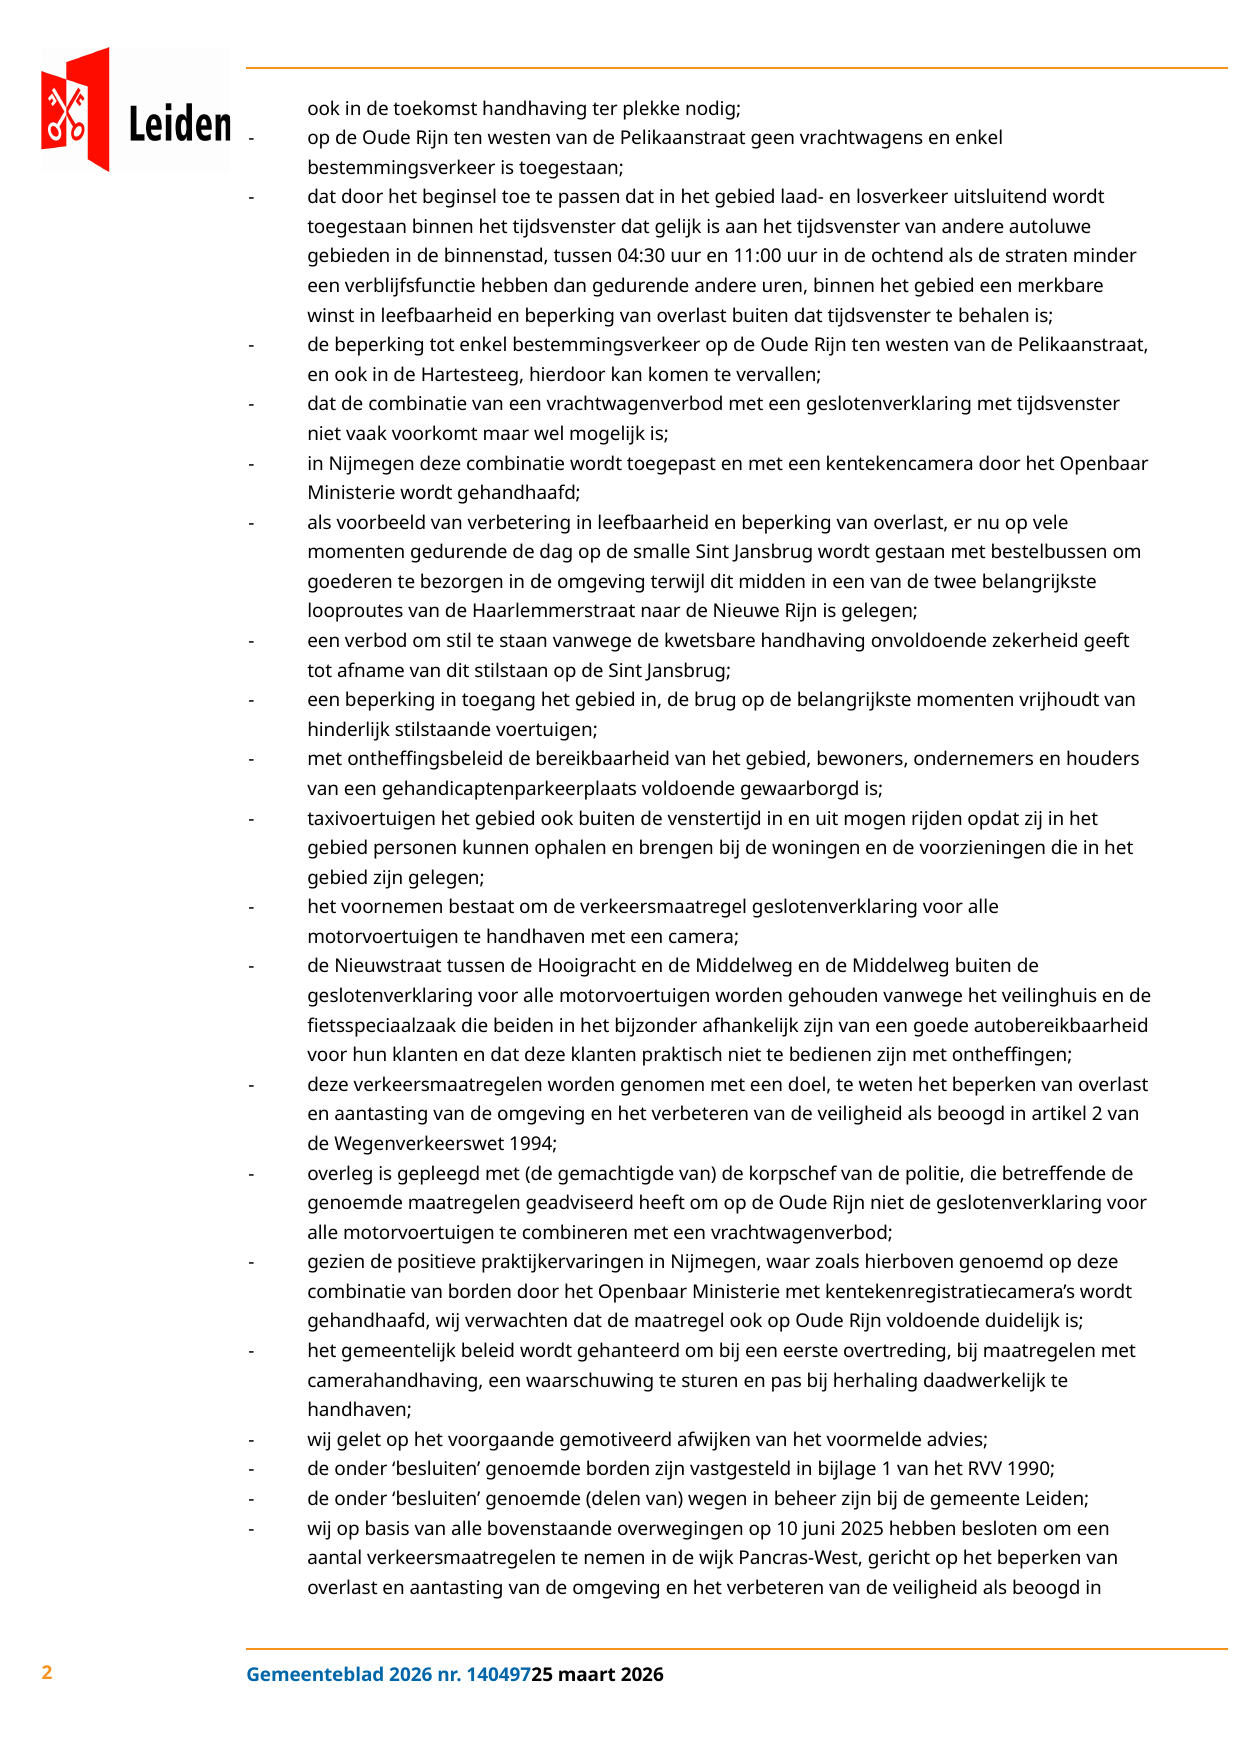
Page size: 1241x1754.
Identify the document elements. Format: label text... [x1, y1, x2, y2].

list de onder ‘besluiten’ genoemde (delen van) wegen in beheer zijn bij de gemeente Leiden; [248, 1485, 1152, 1511]
picture [41, 47, 231, 172]
list de beperking tot enkel bestemmingsverkeer op de Oude Rijn ten westen van de Pelikaanstraat, en ook in de Hartesteeg, hierdoor kan komen te vervallen; [248, 331, 1152, 387]
list ook in de toekomst handhaving ter plekke nodig; [248, 95, 1152, 121]
list dat door het beginsel toe te passen dat in het gebied laad- en losverkeer uitsluitend wordt toegestaan binnen het tijdsvenster dat gelijk is aan het tijdsvenster van andere autoluwe gebieden in de binnenstad, tussen 04:30 uur en 11:00 uur in de ochtend als de straten minder een verblijfsfunctie hebben dan gedurende andere uren, binnen het gebied een merkbare winst in leefbaarheid en beperking van overlast buiten dat tijdsvenster te behalen is; [248, 183, 1152, 328]
list deze verkeersmaatregelen worden genomen met een doel, te weten het beperken van overlast en aantasting van de omgeving en het verbeteren van de veiligheid als beoogd in artikel 2 van de Wegenverkeerswet 1994; [248, 1071, 1152, 1156]
list een beperking in toegang het gebied in, de brug op de belangrijkste momenten vrijhoudt van hinderlijk stilstaande voertuigen; [248, 686, 1152, 742]
list met ontheffingsbeleid de bereikbaarheid van het gebied, bewoners, ondernemers en houders van een gehandicaptenparkeerplaats voldoende gewaarborgd is; [248, 746, 1152, 801]
list gezien de positieve praktijkervaringen in Nijmegen, waar zoals hierboven genoemd op deze combinatie van borden door het Openbaar Ministerie met kentekenregistratiecamera’s wordt gehandhaafd, wij verwachten dat de maatregel ook op Oude Rijn voldoende duidelijk is; [248, 1248, 1152, 1333]
list de Nieuwstraat tussen de Hooigracht en de Middelweg en de Middelweg buiten de geslotenverklaring voor alle motorvoertuigen worden gehouden vanwege het veilinghuis en de fietsspeciaalzaak die beiden in het bijzonder afhankelijk zijn van een goede autobereikbaarheid voor hun klanten en dat deze klanten praktisch niet te bedienen zijn met ontheffingen; [248, 953, 1152, 1067]
list taxivoertuigen het gebied ook buiten de venstertijd in en uit mogen rijden opdat zij in het gebied personen kunnen ophalen en brengen bij de woningen en de voorzieningen die in het gebied zijn gelegen; [248, 805, 1152, 890]
list een verbod om stil te staan vanwege de kwetsbare handhaving onvoldoende zekerheid geeft tot afname van dit stilstaan op de Sint Jansbrug; [248, 627, 1152, 683]
list het gemeentelijk beleid wordt gehanteerd om bij een eerste overtreding, bij maatregelen met camerahandhaving, een waarschuwing te sturen en pas bij herhaling daadwerkelijk te handhaven; [248, 1337, 1152, 1422]
list het voornemen bestaat om de verkeersmaatregel geslotenverklaring voor alle motorvoertuigen te handhaven met een camera; [248, 893, 1152, 949]
list wij op basis van alle bovenstaande overwegingen op 10 juni 2025 hebben besloten om een aantal verkeersmaatregelen te nemen in de wijk Pancras-West, gericht op het beperken van overlast en aantasting van de omgeving en het verbeteren van de veiligheid als beoogd in [248, 1515, 1152, 1600]
list als voorbeeld van verbetering in leefbaarheid en beperking van overlast, er nu op vele momenten gedurende de dag op de smalle Sint Jansbrug wordt gestaan met bestelbussen om goederen te bezorgen in de omgeving terwijl dit midden in een van de twee belangrijkste looproutes van de Haarlemmerstraat naar de Nieuwe Rijn is gelegen; [248, 509, 1152, 623]
list op de Oude Rijn ten westen van de Pelikaanstraat geen vrachtwagens en enkel bestemmingsverkeer is toegestaan; [248, 124, 1152, 180]
list dat de combinatie van een vrachtwagenverbod met een geslotenverklaring met tijdsvenster niet vaak voorkomt maar wel mogelijk is; [248, 391, 1152, 446]
list de onder ‘besluiten’ genoemde borden zijn vastgesteld in bijlage 1 van het RVV 1990; [248, 1456, 1152, 1481]
list wij gelet op het voorgaande gemotiveerd afwijken van het voormelde advies; [248, 1426, 1152, 1452]
list overleg is gepleegd met (de gemachtigde van) de korpschef van de politie, die betreffende de genoemde maatregelen geadviseerd heeft om op de Oude Rijn niet de geslotenverklaring voor alle motorvoertuigen te combineren met een vrachtwagenverbod; [248, 1160, 1152, 1245]
list in Nijmegen deze combinatie wordt toegepast en met een kentekencamera door het Openbaar Ministerie wordt gehandhaafd; [248, 450, 1152, 505]
